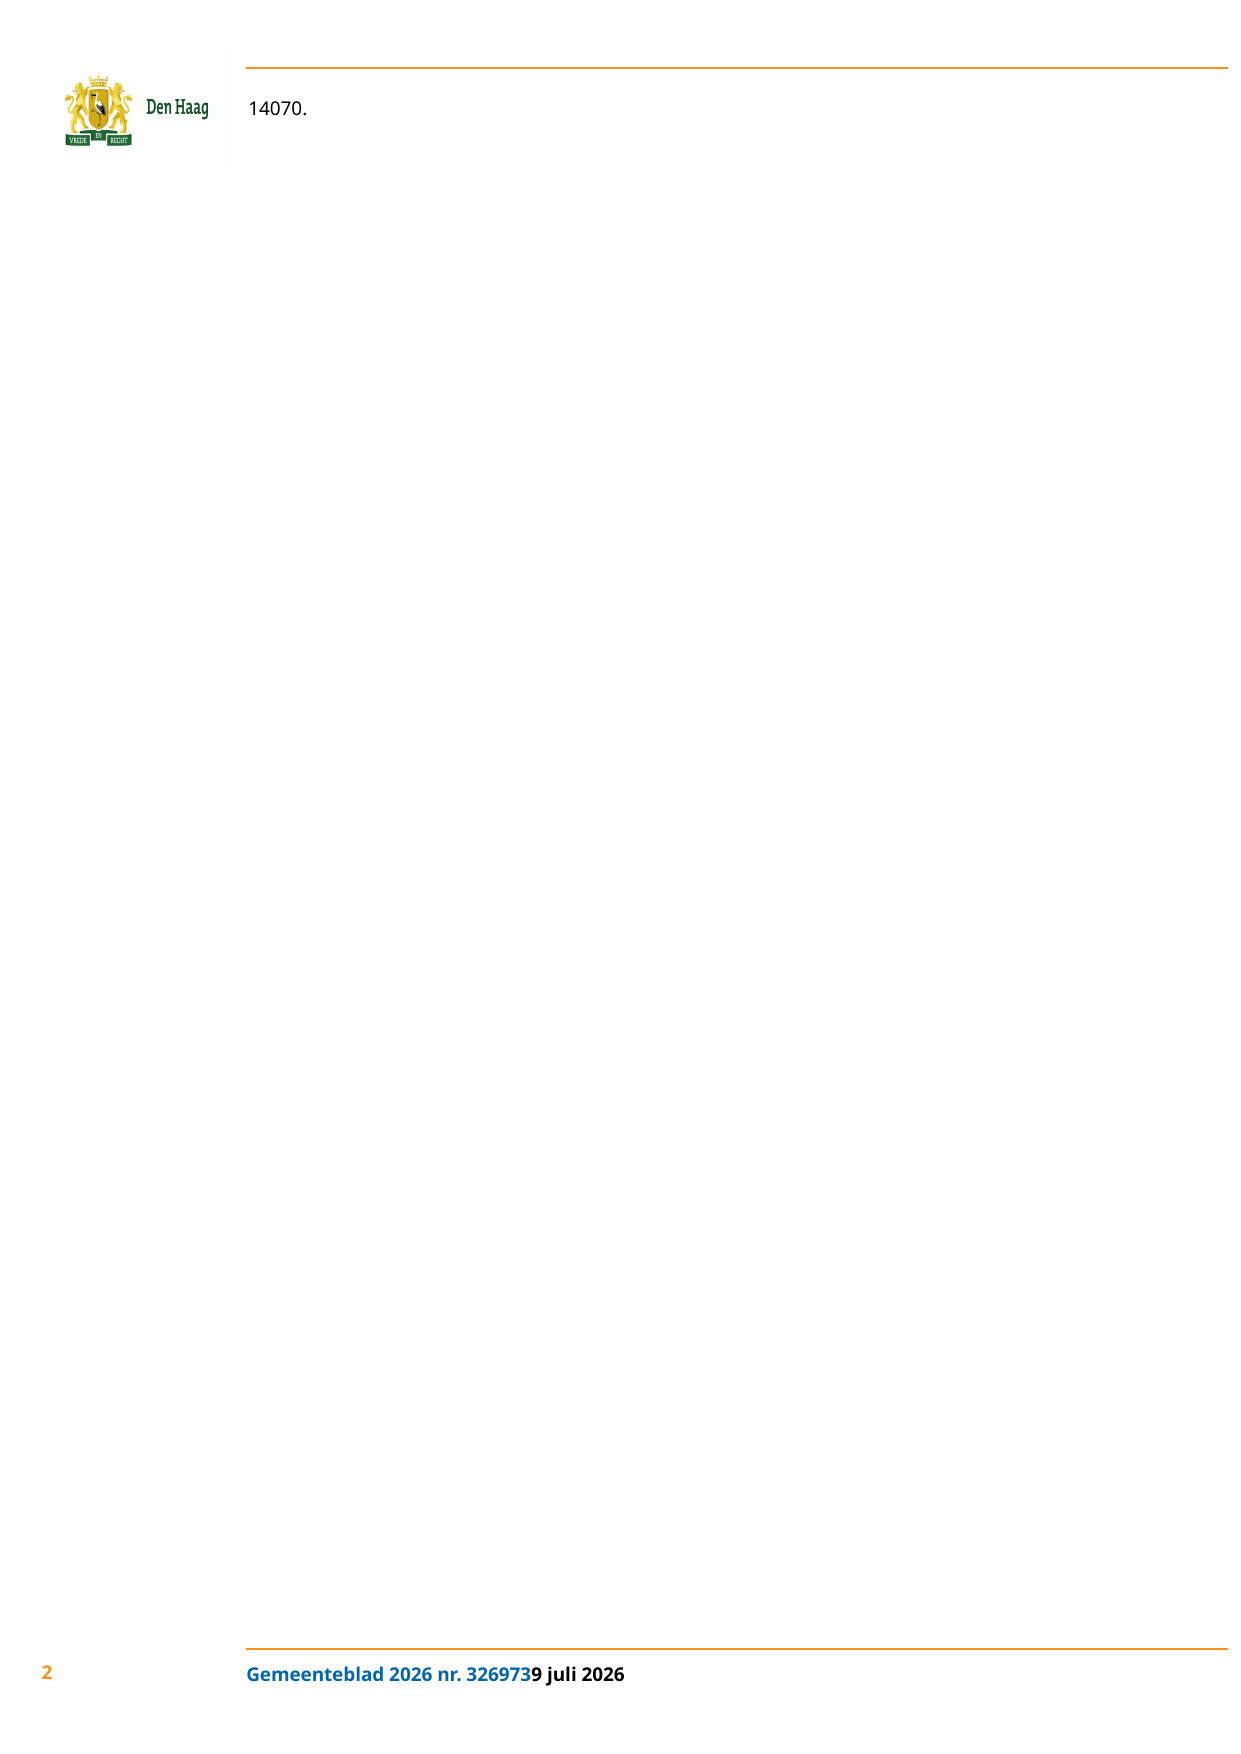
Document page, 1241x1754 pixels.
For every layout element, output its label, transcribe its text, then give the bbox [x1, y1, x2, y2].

text 14070. [248, 95, 1152, 121]
picture [41, 47, 231, 172]
